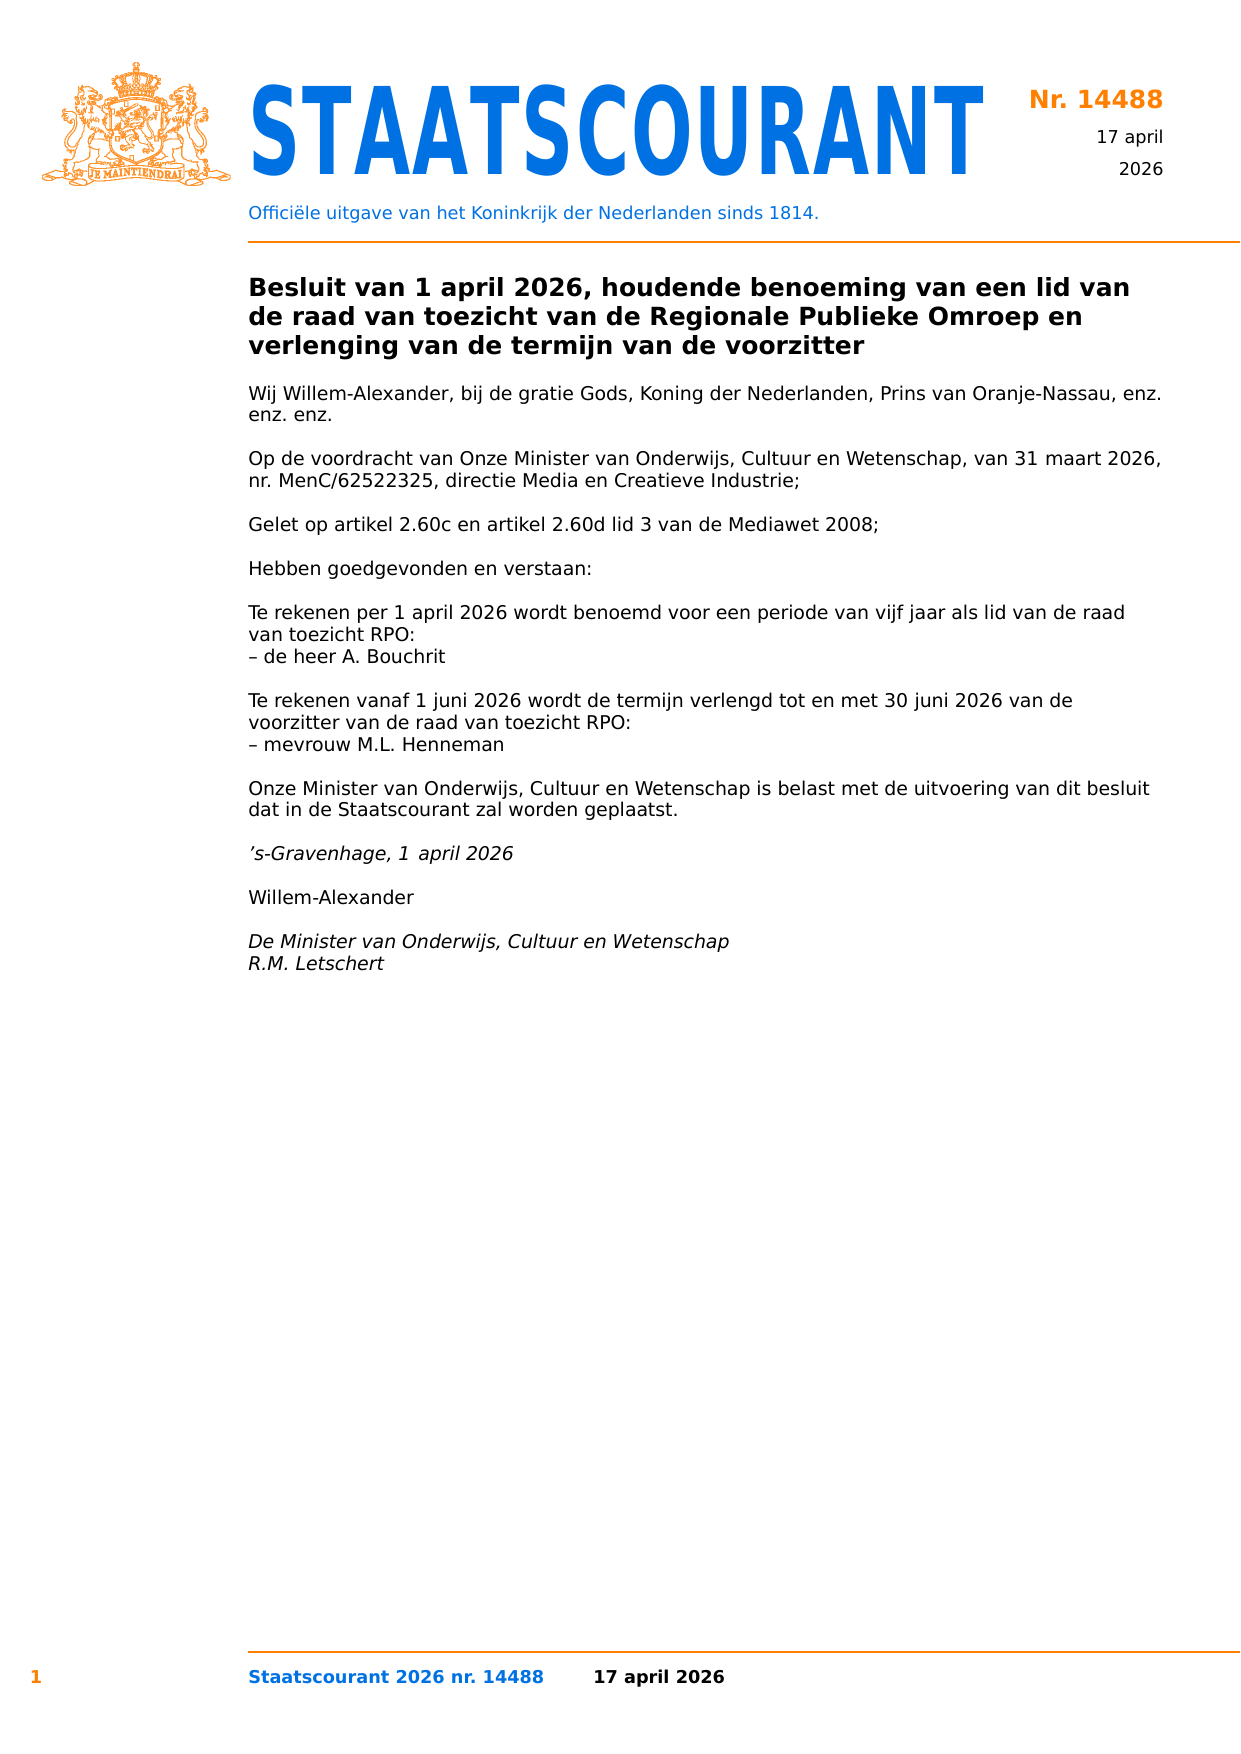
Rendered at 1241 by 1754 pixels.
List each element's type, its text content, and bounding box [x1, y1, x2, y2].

text Willem-Alexander [248, 887, 1163, 909]
table_header STAATSCOURANT [248, 62, 998, 203]
text Onze Minister van Onderwijs, Cultuur en Wetenschap is belast met de uitvoering van dit besluit dat in de Staatscourant zal worden geplaatst. [248, 777, 1163, 821]
picture [41, 62, 231, 186]
text – de heer A. Bouchrit [248, 646, 1163, 668]
table_header [25, 62, 248, 241]
table_cell 2026 [998, 153, 1240, 203]
table_header Nr. 14488 [998, 62, 1240, 121]
table_cell 17 april [998, 121, 1240, 153]
text Te rekenen per 1 april 2026 wordt benoemd voor een periode van vijf jaar als lid van de raad van toezicht RPO: [248, 602, 1163, 646]
text De Minister van Onderwijs, Cultuur en Wetenschap R.M. Letschert [248, 931, 1163, 975]
text – mevrouw M.L. Henneman [248, 733, 1163, 756]
text ’s-Gravenhage, 1 april 2026 [248, 843, 1163, 865]
subtitle Besluit van 1 april 2026, houdende benoeming van een lid van de raad van toezicht van de Regionale Publieke Omroep en verlenging van de termijn van de voorzitter [248, 273, 1163, 361]
text Hebben goedgevonden en verstaan: [248, 558, 1163, 580]
text Wij Willem-Alexander, bij de gratie Gods, Koning der Nederlanden, Prins van Oranje-Nassau, enz. enz. enz. [248, 382, 1163, 426]
text Op de voordracht van Onze Minister van Onderwijs, Cultuur en Wetenschap, van 31 maart 2026, nr. MenC/62522325, directie Media en Creatieve Industrie; [248, 448, 1163, 492]
text Gelet op artikel 2.60c en artikel 2.60d lid 3 van de Mediawet 2008; [248, 514, 1163, 536]
table_cell Officiële uitgave van het Koninkrijk der Nederlanden sinds 1814. [248, 203, 1240, 241]
text Te rekenen vanaf 1 juni 2026 wordt de termijn verlengd tot en met 30 juni 2026 van de voorzitter van de raad van toezicht RPO: [248, 689, 1163, 733]
